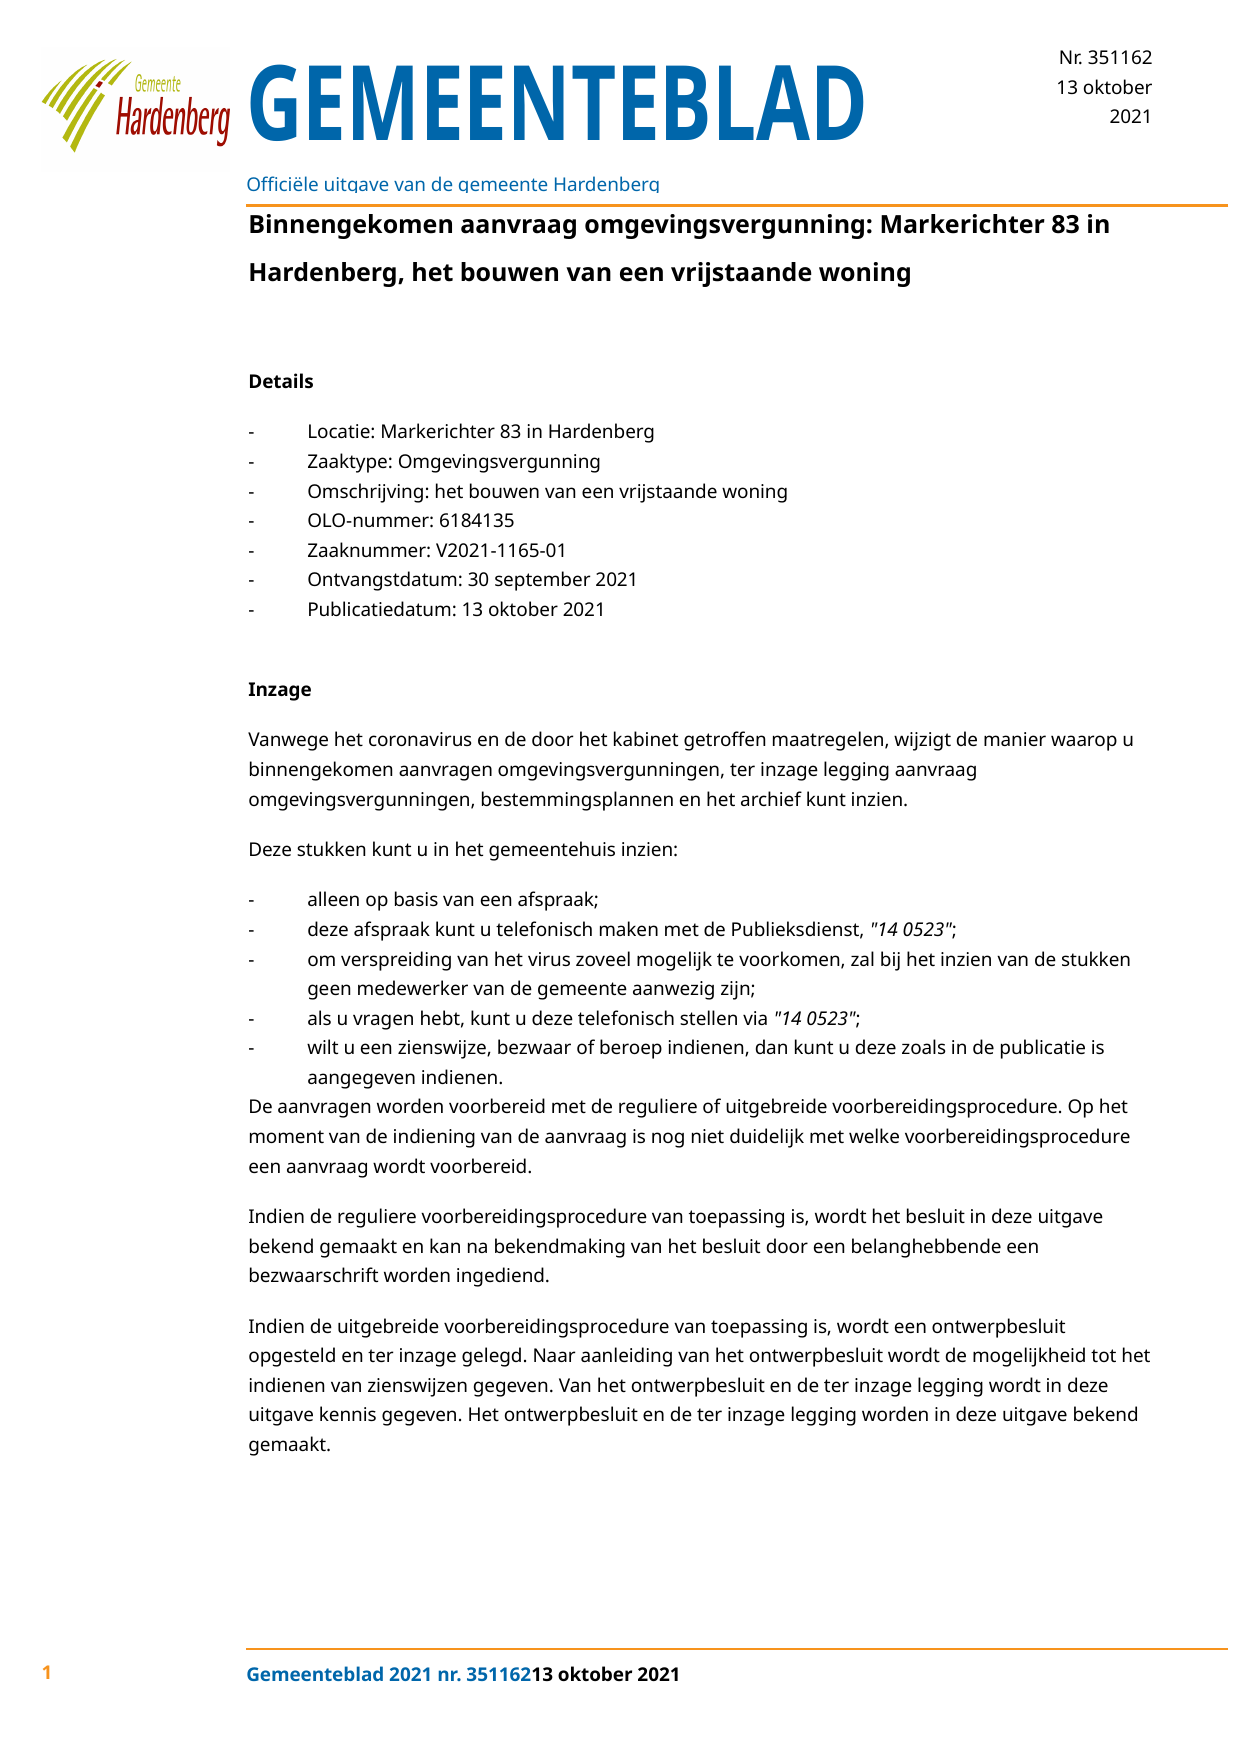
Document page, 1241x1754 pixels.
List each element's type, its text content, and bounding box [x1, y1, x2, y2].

text Vanwege het coronavirus en de door het kabinet getroffen maatregelen, wijzigt de manier waarop u binnengekomen aanvragen omgevingsvergunningen, ter inzage legging aanvraag omgevingsvergunningen, bestemmingsplannen en het archief kunt inzien. [248, 727, 1152, 812]
list Locatie: Markerichter 83 in Hardenberg [248, 419, 1152, 444]
text Details [248, 368, 1152, 394]
list Zaaknummer: V2021-1165-01 [248, 537, 1152, 563]
list om verspreiding van het virus zoveel mogelijk te voorkomen, zal bij het inzien van de stukken geen medewerker van de gemeente aanwezig zijn; [248, 946, 1152, 1001]
text De aanvragen worden voorbereid met de reguliere of uitgebreide voorbereidingsprocedure. Op het moment van de indiening van de aanvraag is nog niet duidelijk met welke voorbereidingsprocedure een aanvraag wordt voorbereid. [248, 1094, 1152, 1179]
text Indien de uitgebreide voorbereidingsprocedure van toepassing is, wordt een ontwerpbesluit opgesteld en ter inzage gelegd. Naar aanleiding van het ontwerpbesluit wordt de mogelijkheid tot het indienen van zienswijzen gegeven. Van het ontwerpbesluit en de ter inzage legging wordt in deze uitgave kennis gegeven. Het ontwerpbesluit en de ter inzage legging worden in deze uitgave bekend gemaakt. [248, 1313, 1152, 1457]
list alleen op basis van een afspraak; [248, 887, 1152, 912]
text Inzage [248, 676, 1152, 702]
picture [41, 47, 231, 172]
text Binnengekomen aanvraag omgevingsvergunning: Markerichter 83 in Hardenberg, het bouwen van een vrijstaande woning [248, 207, 1152, 288]
text Indien de reguliere voorbereidingsprocedure van toepassing is, wordt het besluit in deze uitgave bekend gemaakt en kan na bekendmaking van het besluit door een belanghebbende een bezwaarschrift worden ingediend. [248, 1203, 1152, 1288]
list wilt u een zienswijze, bezwaar of beroep indienen, dan kunt u deze zoals in de publicatie is aangegeven indienen. [248, 1034, 1152, 1090]
list deze afspraak kunt u telefonisch maken met de Publieksdienst, "14 0523"; [248, 916, 1152, 942]
list Ontvangstdatum: 30 september 2021 [248, 567, 1152, 592]
list Zaaktype: Omgevingsvergunning [248, 448, 1152, 474]
list als u vragen hebt, kunt u deze telefonisch stellen via "14 0523"; [248, 1005, 1152, 1031]
list Publicatiedatum: 13 oktober 2021 [248, 596, 1152, 622]
text Deze stukken kunt u in het gemeentehuis inzien: [248, 836, 1152, 862]
list Omschrijving: het bouwen van een vrijstaande woning [248, 478, 1152, 504]
list OLO-nummer: 6184135 [248, 507, 1152, 533]
